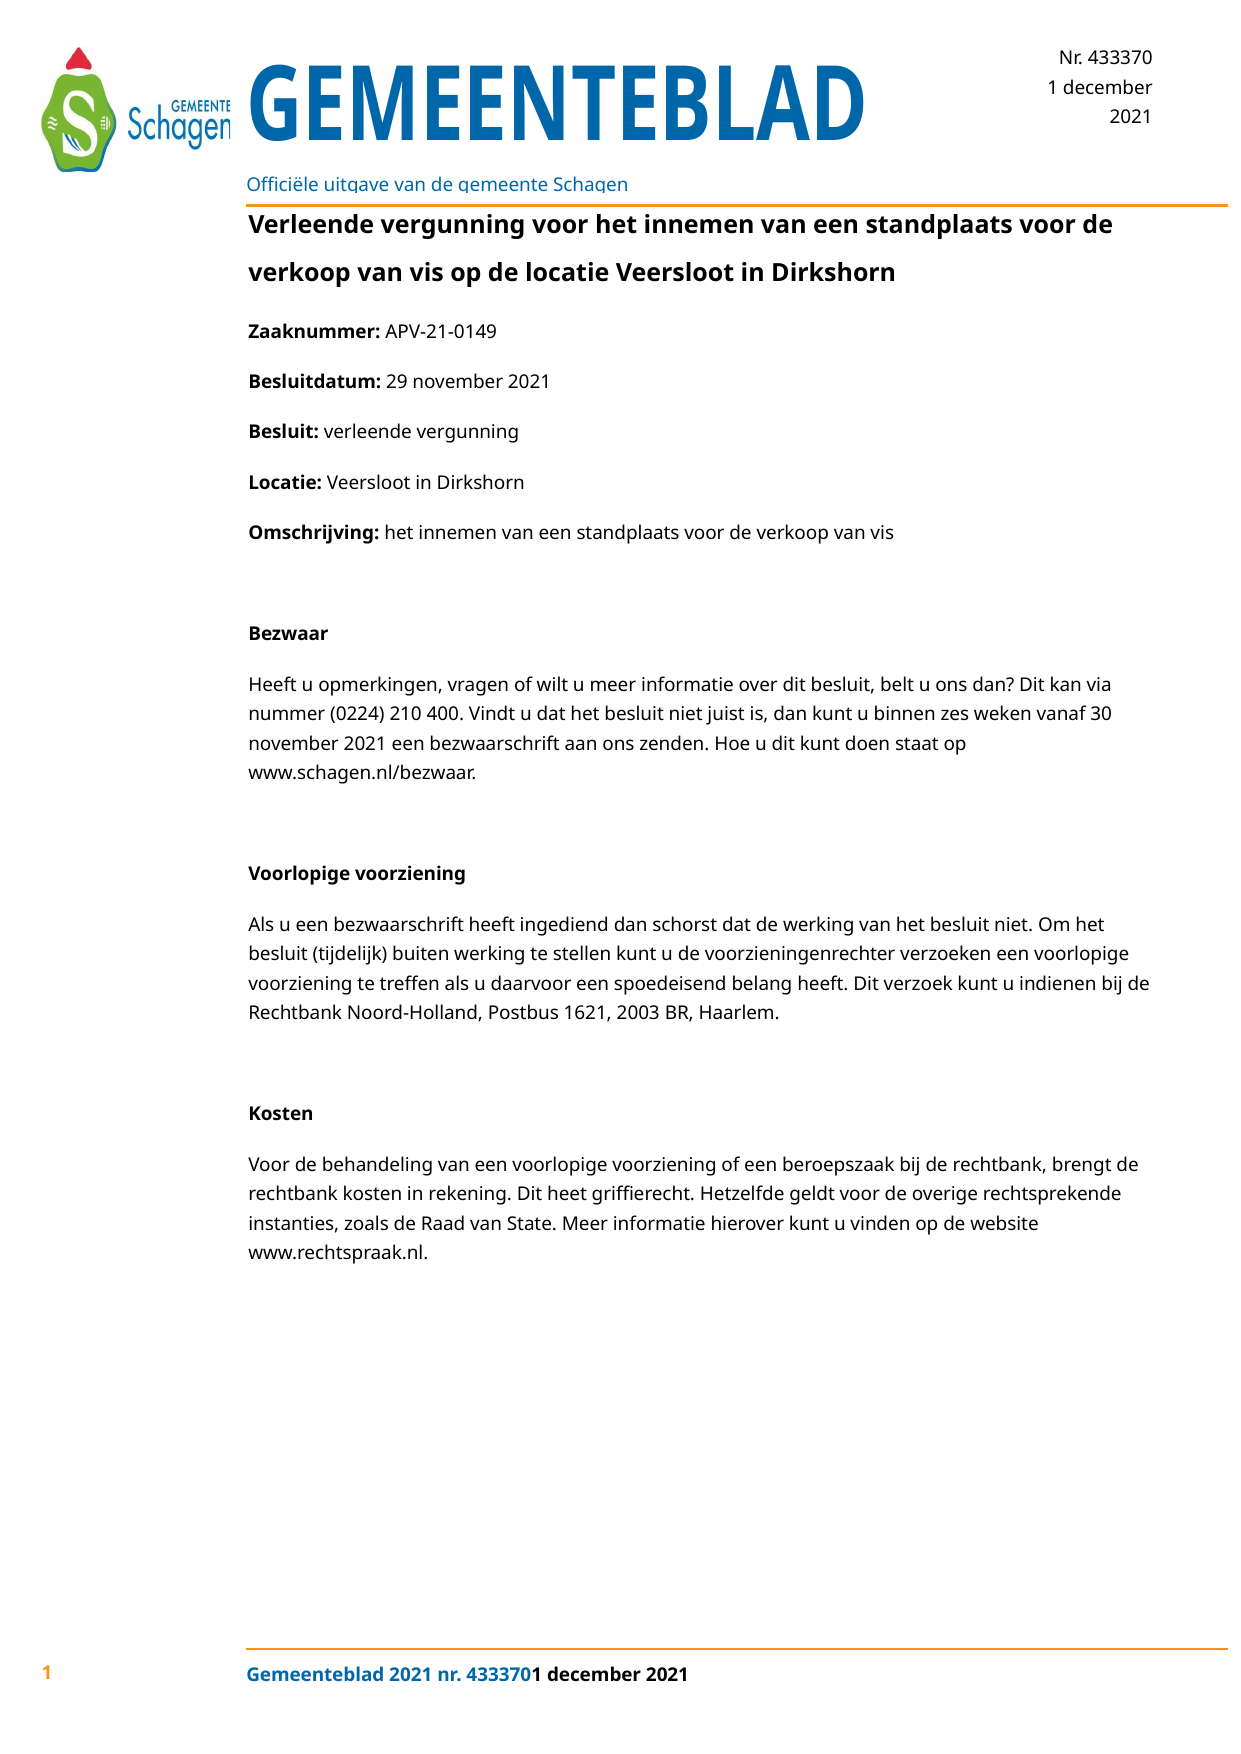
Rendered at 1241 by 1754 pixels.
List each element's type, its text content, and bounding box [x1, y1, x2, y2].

text Voorlopige voorziening [248, 860, 1152, 886]
text Besluitdatum: 29 november 2021 [248, 368, 1152, 394]
text Als u een bezwaarschrift heeft ingediend dan schorst dat de werking van het besluit niet. Om het besluit (tijdelijk) buiten werking te stellen kunt u de voorzieningenrechter verzoeken een voorlopige voorziening te treffen als u daarvoor een spoedeisend belang heeft. Dit verzoek kunt u indienen bij de Rechtbank Noord-Holland, Postbus 1621, 2003 BR, Haarlem. [248, 911, 1152, 1025]
text Kosten [248, 1100, 1152, 1126]
text Zaaknummer: APV-21-0149 [248, 318, 1152, 344]
text Voor de behandeling van een voorlopige voorziening of een beroepszaak bij de rechtbank, brengt de rechtbank kosten in rekening. Dit heet griffierecht. Hetzelfde geldt voor de overige rechtsprekende instanties, zoals de Raad van State. Meer informatie hierover kunt u vinden op de website www.rechtspraak.nl. [248, 1151, 1152, 1265]
text Locatie: Veersloot in Dirkshorn [248, 469, 1152, 495]
text Bezwaar [248, 620, 1152, 646]
picture [41, 47, 231, 172]
text Omschrijving: het innemen van een standplaats voor de verkoop van vis [248, 519, 1152, 545]
text Besluit: verleende vergunning [248, 419, 1152, 444]
text Verleende vergunning voor het innemen van een standplaats voor de verkoop van vis op de locatie Veersloot in Dirkshorn [248, 207, 1152, 288]
text Heeft u opmerkingen, vragen of wilt u meer informatie over dit besluit, belt u ons dan? Dit kan via nummer (0224) 210 400. Vindt u dat het besluit niet juist is, dan kunt u binnen zes weken vanaf 30 november 2021 een bezwaarschrift aan ons zenden. Hoe u dit kunt doen staat op www.schagen.nl/bezwaar. [248, 671, 1152, 785]
